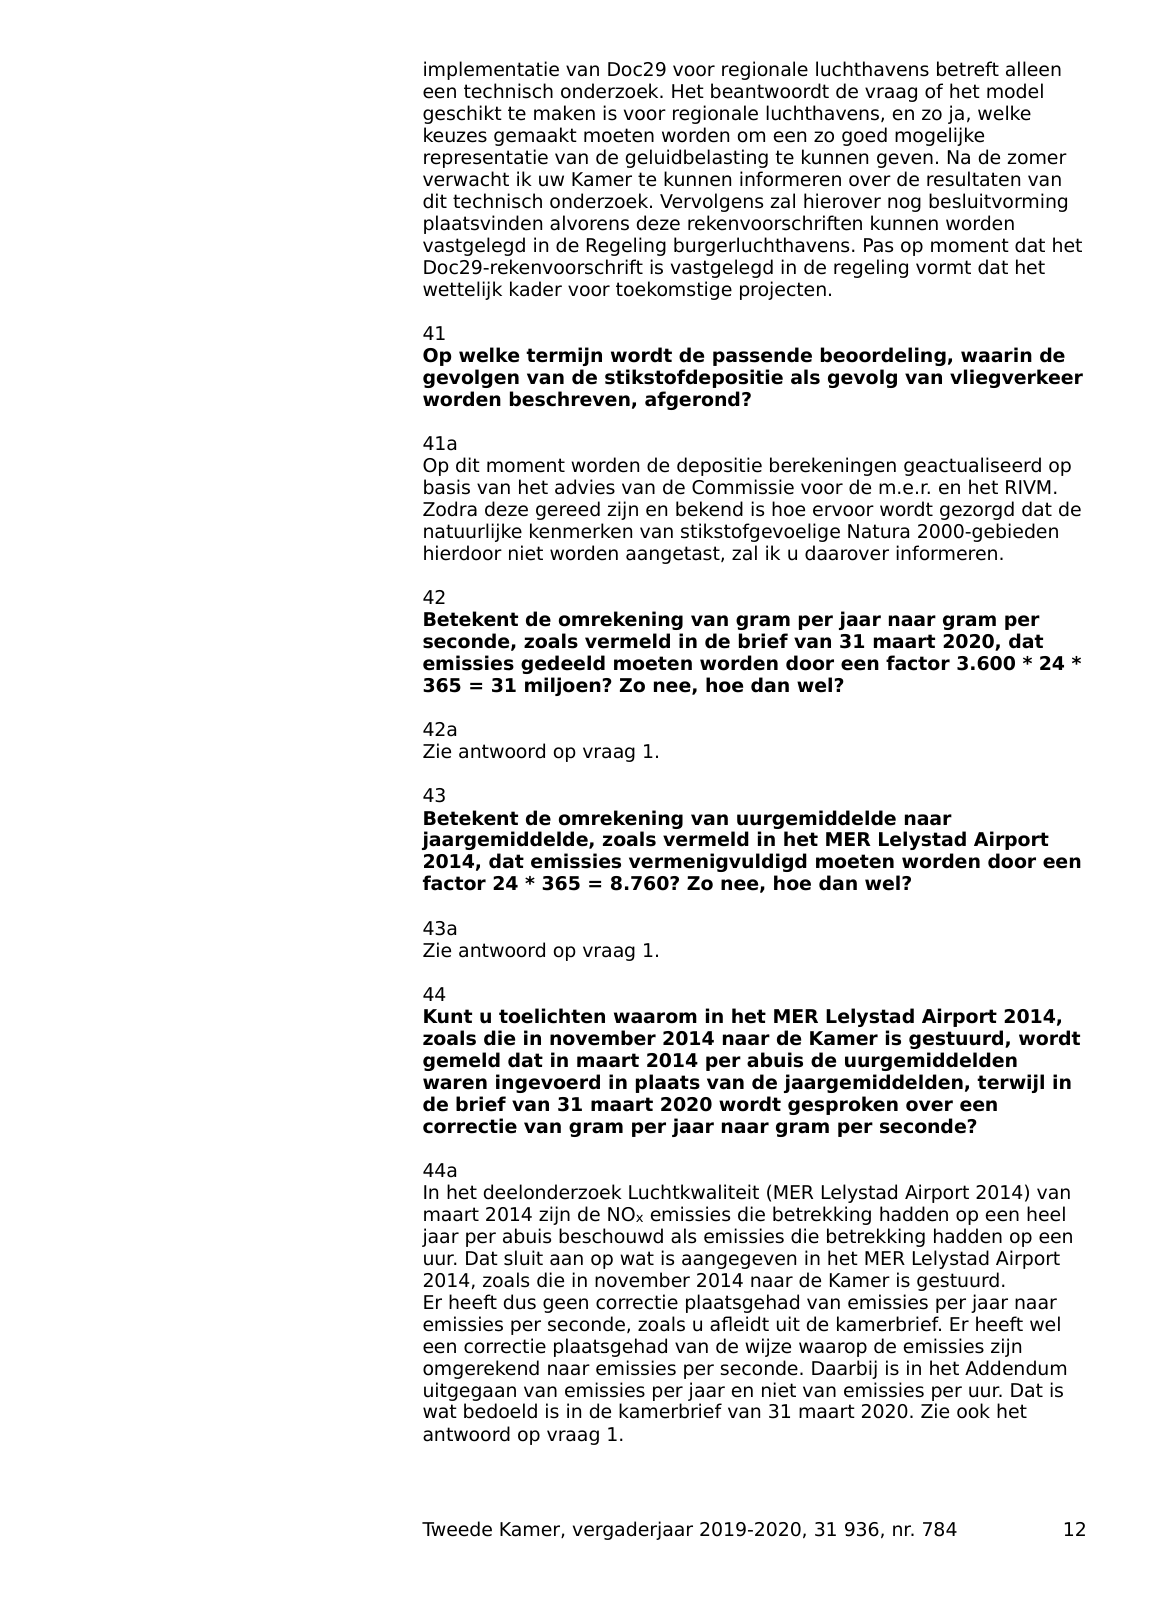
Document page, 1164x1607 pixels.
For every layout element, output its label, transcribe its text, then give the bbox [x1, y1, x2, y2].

text Betekent de omrekening van uurgemiddelde naar jaargemiddelde, zoals vermeld in het MER Lelystad Airport 2014, dat emissies vermenigvuldigd moeten worden door een factor 24 * 365 = 8.760? Zo nee, hoe dan wel? [422, 807, 1087, 895]
text 42a [422, 719, 1087, 741]
text Op welke termijn wordt de passende beoordeling, waarin de gevolgen van de stikstofdepositie als gevolg van vliegverkeer worden beschreven, afgerond? [422, 345, 1087, 411]
text implementatie van Doc29 voor regionale luchthavens betreft alleen een technisch onderzoek. Het beantwoordt de vraag of het model geschikt te maken is voor regionale luchthavens, en zo ja, welke keuzes gemaakt moeten worden om een zo goed mogelijke representatie van de geluidbelasting te kunnen geven. Na de zomer verwacht ik uw Kamer te kunnen informeren over de resultaten van dit technisch onderzoek. Vervolgens zal hierover nog besluitvorming plaatsvinden alvorens deze rekenvoorschriften kunnen worden vastgelegd in de Regeling burgerluchthavens. Pas op moment dat het Doc29-rekenvoorschrift is vastgelegd in de regeling vormt dat het wettelijk kader voor toekomstige projecten. [422, 59, 1087, 301]
text Betekent de omrekening van gram per jaar naar gram per seconde, zoals vermeld in de brief van 31 maart 2020, dat emissies gedeeld moeten worden door een factor 3.600 * 24 * 365 = 31 miljoen? Zo nee, hoe dan wel? [422, 609, 1087, 697]
text 41a [422, 433, 1087, 455]
text Er heeft dus geen correctie plaatsgehad van emissies per jaar naar emissies per seconde, zoals u afleidt uit de kamerbrief. Er heeft wel een correctie plaatsgehad van de wijze waarop de emissies zijn omgerekend naar emissies per seconde. Daarbij is in het Addendum uitgegaan van emissies per jaar en niet van emissies per uur. Dat is wat bedoeld is in de kamerbrief van 31 maart 2020. Zie ook het antwoord op vraag 1. [422, 1292, 1087, 1445]
text 44a [422, 1160, 1087, 1182]
text 42 [422, 587, 1087, 609]
text Zie antwoord op vraag 1. [422, 741, 1087, 763]
text 41 [422, 323, 1087, 345]
text Kunt u toelichten waarom in het MER Lelystad Airport 2014, zoals die in november 2014 naar de Kamer is gestuurd, wordt gemeld dat in maart 2014 per abuis de uurgemiddelden waren ingevoerd in plaats van de jaargemiddelden, terwijl in de brief van 31 maart 2020 wordt gesproken over een correctie van gram per jaar naar gram per seconde? [422, 1006, 1087, 1137]
text Zie antwoord op vraag 1. [422, 939, 1087, 961]
text 43a [422, 917, 1087, 939]
text 44 [422, 984, 1087, 1006]
text 43 [422, 785, 1087, 807]
text In het deelonderzoek Luchtkwaliteit (MER Lelystad Airport 2014) van maart 2014 zijn de NOx emissies die betrekking hadden op een heel jaar per abuis beschouwd als emissies die betrekking hadden op een uur. Dat sluit aan op wat is aangegeven in het MER Lelystad Airport 2014, zoals die in november 2014 naar de Kamer is gestuurd. [422, 1182, 1087, 1292]
text Op dit moment worden de depositie berekeningen geactualiseerd op basis van het advies van de Commissie voor de m.e.r. en het RIVM. Zodra deze gereed zijn en bekend is hoe ervoor wordt gezorgd dat de natuurlijke kenmerken van stikstofgevoelige Natura 2000-gebieden hierdoor niet worden aangetast, zal ik u daarover informeren. [422, 455, 1087, 565]
